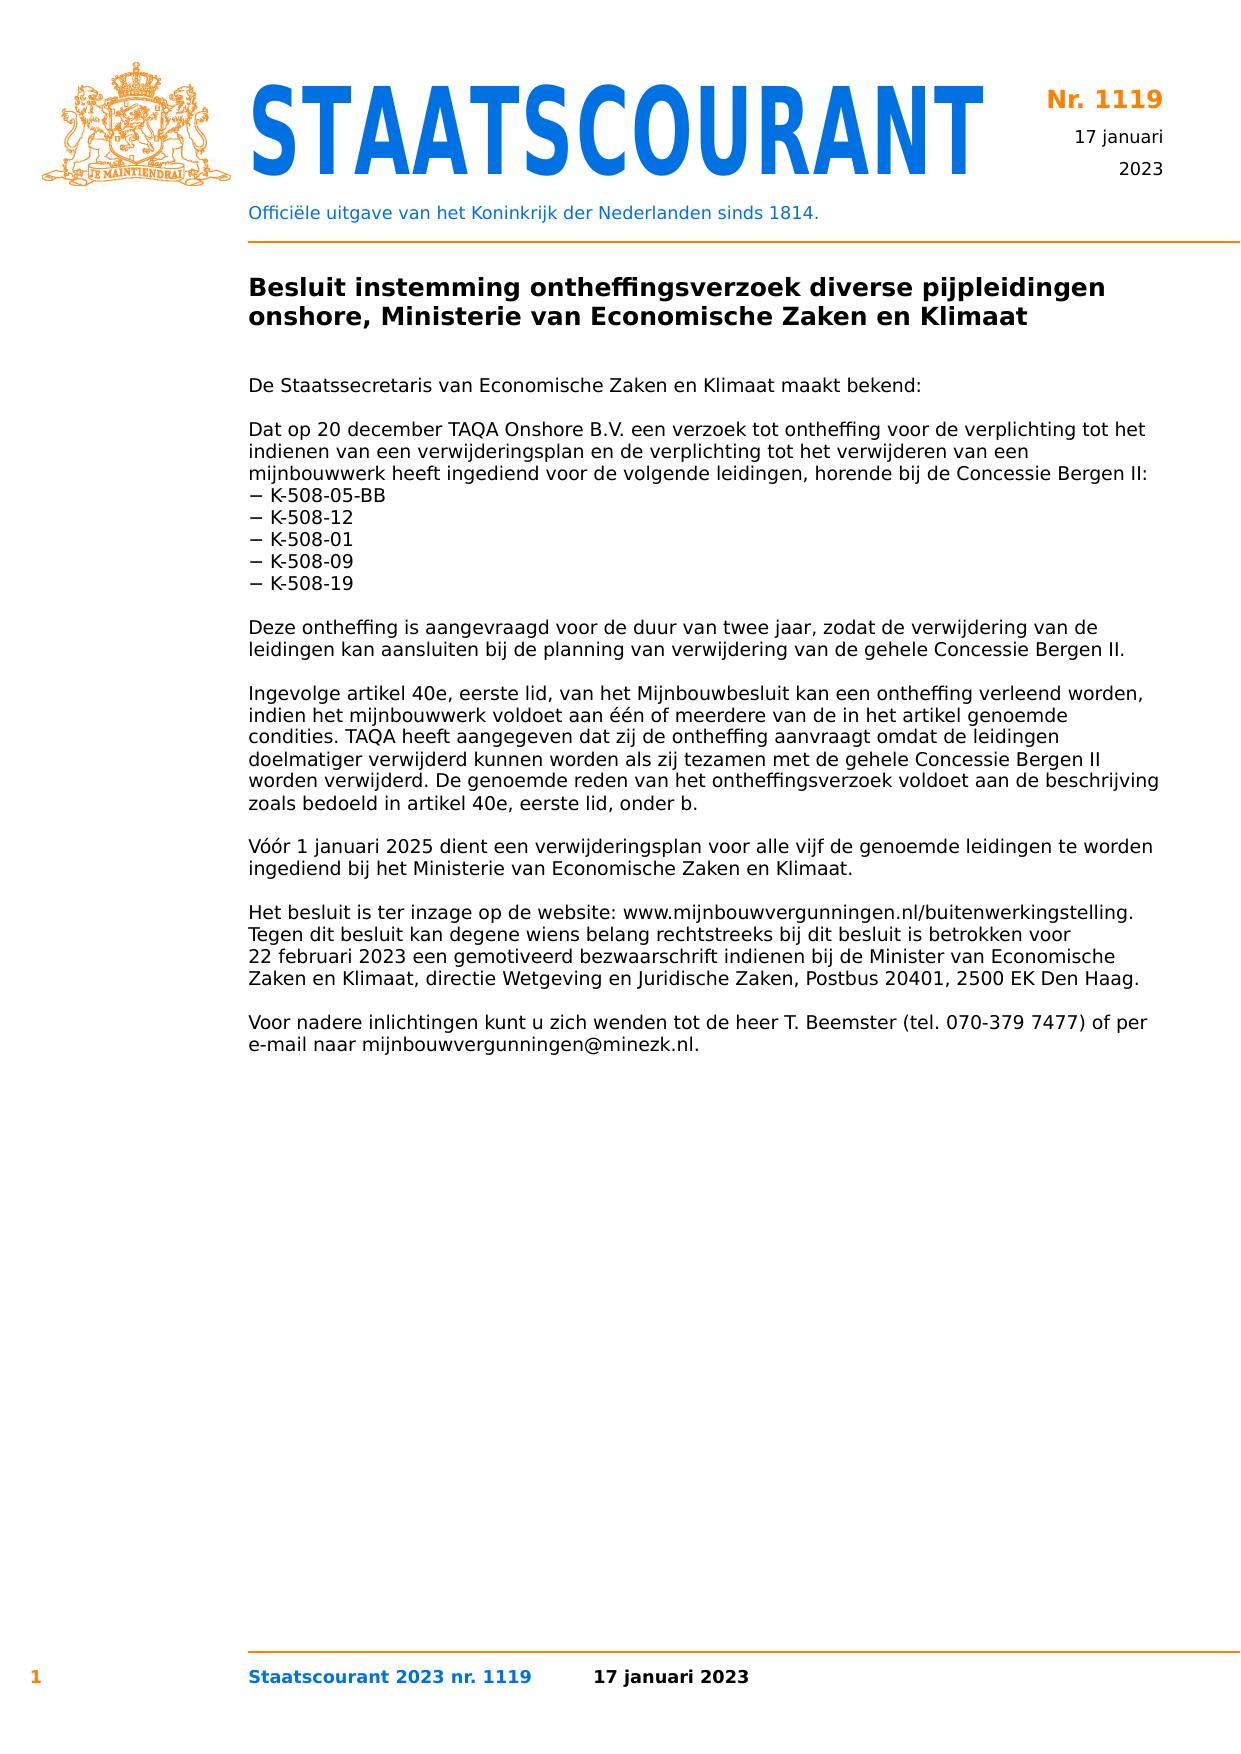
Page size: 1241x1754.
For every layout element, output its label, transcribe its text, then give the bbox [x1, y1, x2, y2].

table_cell 2023 [998, 153, 1240, 203]
text Voor nadere inlichtingen kunt u zich wenden tot de heer T. Beemster (tel. 070-379 7477) of per e-mail naar mijnbouwvergunningen@minezk.nl. [248, 1012, 1163, 1056]
table_header Nr. 1119 [998, 62, 1240, 121]
table_header [25, 62, 248, 241]
text Het besluit is ter inzage op de website: www.mijnbouwvergunningen.nl/buitenwerkingstelling. Tegen dit besluit kan degene wiens belang rechtstreeks bij dit besluit is betrokken voor 22 februari 2023 een gemotiveerd bezwaarschrift indienen bij de Minister van Economische Zaken en Klimaat, directie Wetgeving en Juridische Zaken, Postbus 20401, 2500 EK Den Haag. [248, 902, 1163, 990]
text De Staatssecretaris van Economische Zaken en Klimaat maakt bekend: [248, 375, 1163, 397]
text − K-508-01 [248, 529, 1163, 551]
text Vóór 1 januari 2025 dient een verwijderingsplan voor alle vijf de genoemde leidingen te worden ingediend bij het Ministerie van Economische Zaken en Klimaat. [248, 836, 1163, 880]
subtitle Besluit instemming ontheffingsverzoek diverse pijpleidingen onshore, Ministerie van Economische Zaken en Klimaat [248, 273, 1163, 331]
table_cell Officiële uitgave van het Koninkrijk der Nederlanden sinds 1814. [248, 203, 1240, 241]
text − K-508-09 [248, 551, 1163, 573]
text Dat op 20 december TAQA Onshore B.V. een verzoek tot ontheffing voor de verplichting tot het indienen van een verwijderingsplan en de verplichting tot het verwijderen van een mijnbouwwerk heeft ingediend voor de volgende leidingen, horende bij de Concessie Bergen II: [248, 419, 1163, 485]
text Deze ontheffing is aangevraagd voor de duur van twee jaar, zodat de verwijdering van de leidingen kan aansluiten bij de planning van verwijdering van de gehele Concessie Bergen II. [248, 617, 1163, 661]
table_cell 17 januari [998, 121, 1240, 153]
text − K-508-05-BB [248, 485, 1163, 507]
text Ingevolge artikel 40e, eerste lid, van het Mijnbouwbesluit kan een ontheffing verleend worden, indien het mijnbouwwerk voldoet aan één of meerdere van de in het artikel genoemde condities. TAQA heeft aangegeven dat zij de ontheffing aanvraagt omdat de leidingen doelmatiger verwijderd kunnen worden als zij tezamen met de gehele Concessie Bergen II worden verwijderd. De genoemde reden van het ontheffingsverzoek voldoet aan de beschrijving zoals bedoeld in artikel 40e, eerste lid, onder b. [248, 682, 1163, 814]
text − K-508-12 [248, 507, 1163, 529]
text − K-508-19 [248, 573, 1163, 595]
picture [41, 62, 231, 186]
table_header STAATSCOURANT [248, 62, 998, 203]
